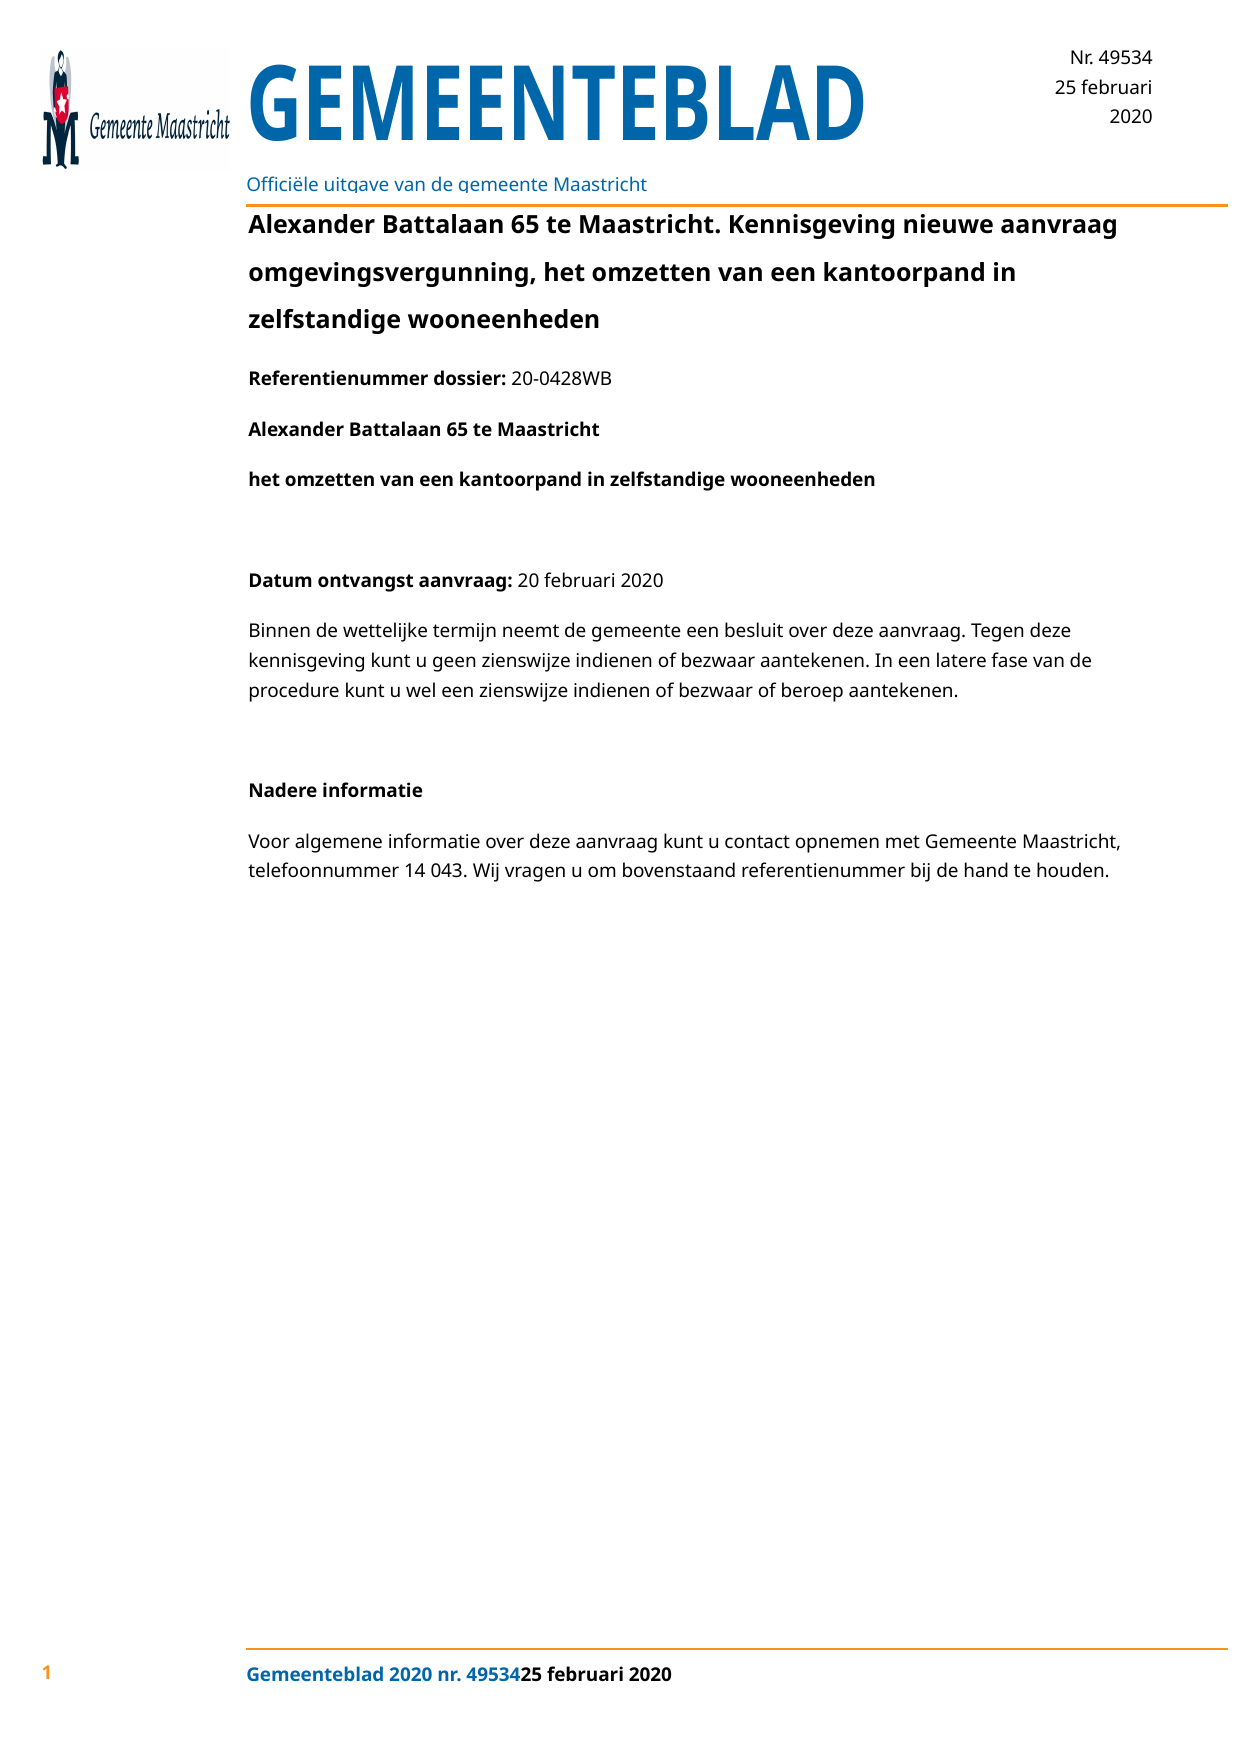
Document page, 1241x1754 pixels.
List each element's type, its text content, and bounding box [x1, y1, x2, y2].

text het omzetten van een kantoorpand in zelfstandige wooneenheden [248, 466, 1152, 492]
text Alexander Battalaan 65 te Maastricht [248, 416, 1152, 442]
text Alexander Battalaan 65 te Maastricht. Kennisgeving nieuwe aanvraag omgevingsvergunning, het omzetten van een kantoorpand in zelfstandige wooneenheden [248, 207, 1152, 336]
text Datum ontvangst aanvraag: 20 februari 2020 [248, 567, 1152, 593]
text Binnen de wettelijke termijn neemt de gemeente een besluit over deze aanvraag. Tegen deze kennisgeving kunt u geen zienswijze indienen of bezwaar aantekenen. In een latere fase van de procedure kunt u wel een zienswijze indienen of bezwaar of beroep aantekenen. [248, 618, 1152, 702]
text Referentienummer dossier: 20-0428WB [248, 366, 1152, 391]
text Nadere informatie [248, 778, 1152, 803]
text Voor algemene informatie over deze aanvraag kunt u contact opnemen met Gemeente Maastricht, telefoonnummer 14 043. Wij vragen u om bovenstaand referentienummer bij de hand te houden. [248, 828, 1152, 883]
picture [41, 47, 231, 172]
